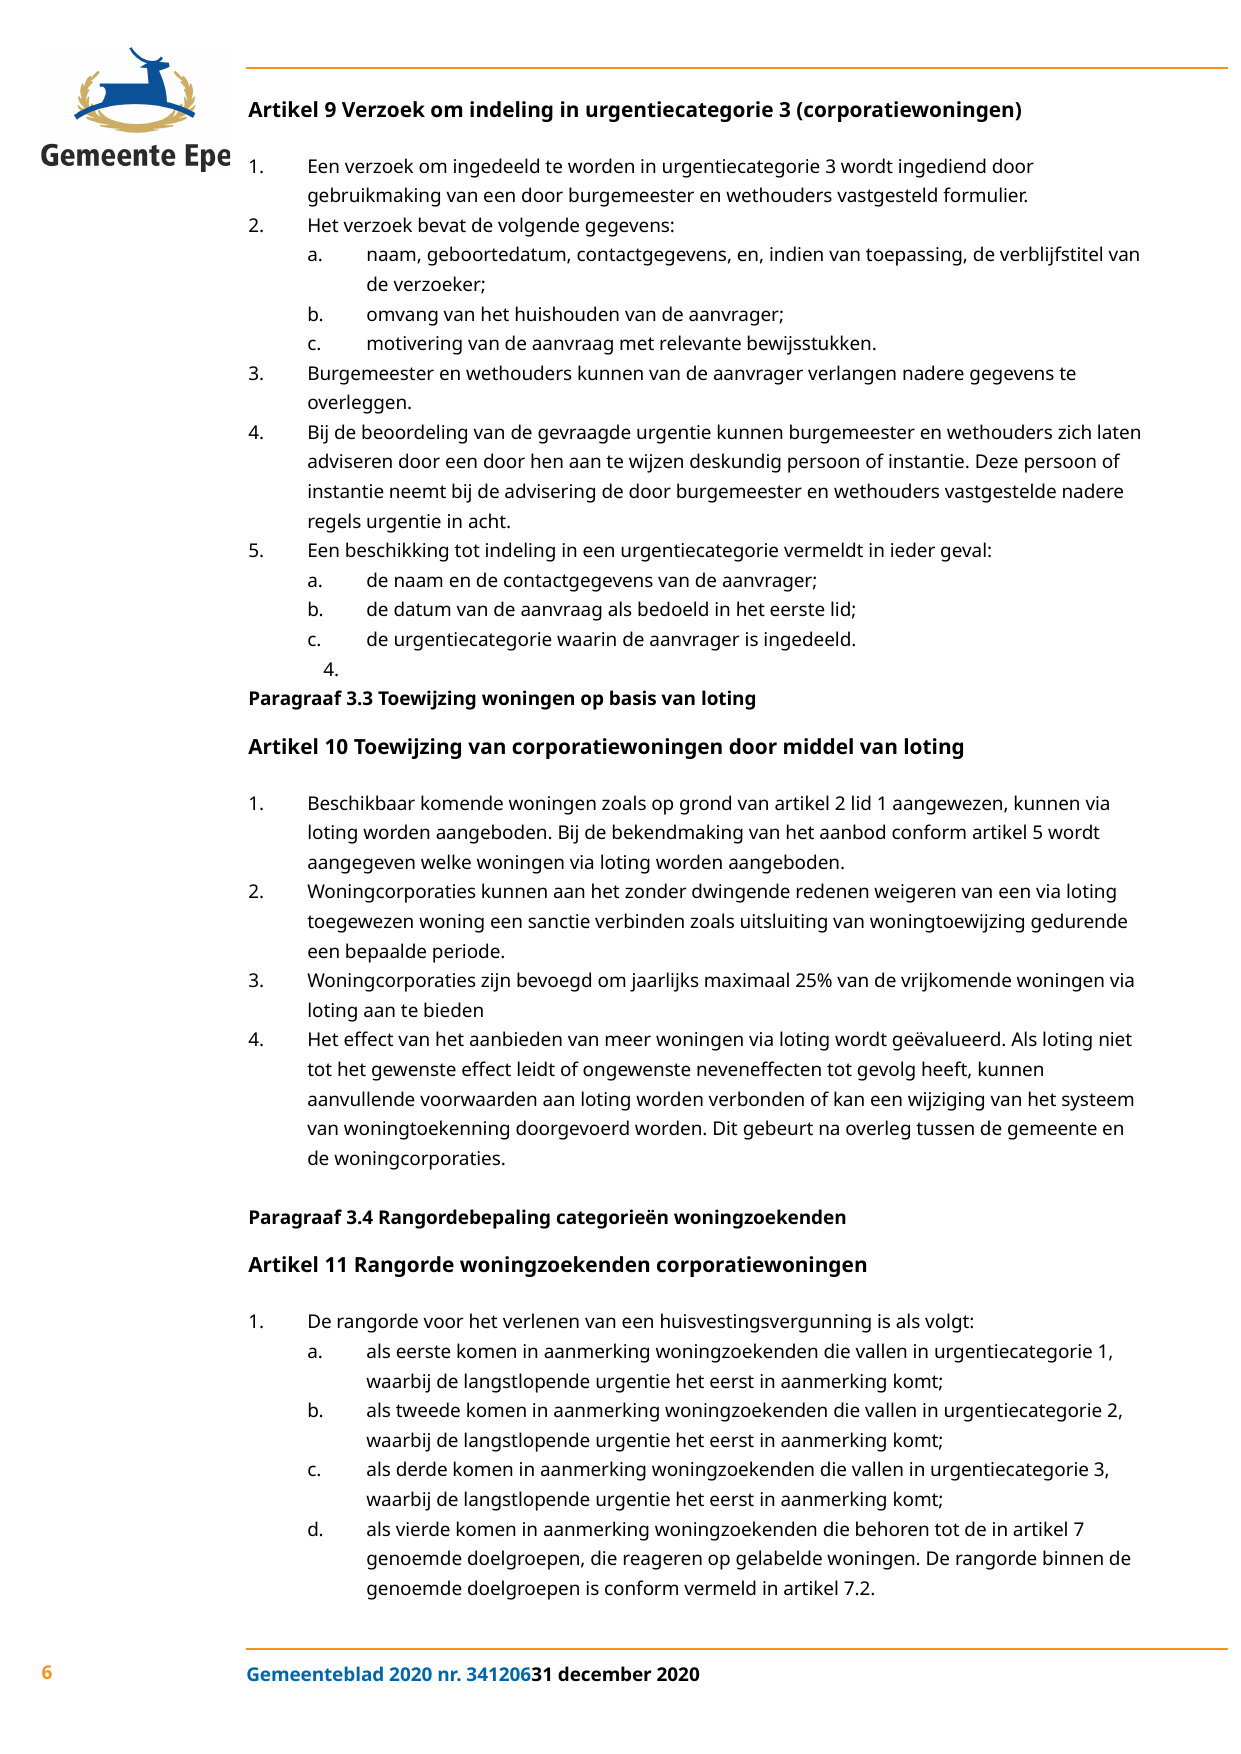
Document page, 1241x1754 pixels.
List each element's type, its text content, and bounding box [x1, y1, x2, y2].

text Artikel 11 Rangorde woningzoekenden corporatiewoningen [248, 1251, 1152, 1279]
list de naam en de contactgegevens van de aanvrager; [307, 567, 1152, 593]
list als derde komen in aanmerking woningzoekenden die vallen in urgentiecategorie 3, waarbij de langstlopende urgentie het eerst in aanmerking komt; [307, 1457, 1152, 1512]
list als tweede komen in aanmerking woningzoekenden die vallen in urgentiecategorie 2, waarbij de langstlopende urgentie het eerst in aanmerking komt; [307, 1397, 1152, 1453]
list als eerste komen in aanmerking woningzoekenden die vallen in urgentiecategorie 1, waarbij de langstlopende urgentie het eerst in aanmerking komt; [307, 1338, 1152, 1393]
text Paragraaf 3.3 Toewijzing woningen op basis van loting [248, 685, 1152, 711]
text Paragraaf 3.4 Rangordebepaling categorieën woningzoekenden [248, 1204, 1152, 1230]
text Artikel 9 Verzoek om indeling in urgentiecategorie 3 (corporatiewoningen) [248, 95, 1152, 123]
list Het verzoek bevat de volgende gegevens: [248, 212, 1152, 238]
list Beschikbaar komende woningen zoals op grond van artikel 2 lid 1 aangewezen, kunnen via loting worden aangeboden. Bij de bekendmaking van het aanbod conform artikel 5 wordt aangegeven welke woningen via loting worden aangeboden. [248, 790, 1152, 875]
list Burgemeester en wethouders kunnen van de aanvrager verlangen nadere gegevens te overleggen. [248, 360, 1152, 415]
list Een beschikking tot indeling in een urgentiecategorie vermeldt in ieder geval: [248, 537, 1152, 563]
list Bij de beoordeling van de gevraagde urgentie kunnen burgemeester en wethouders zich laten adviseren door een door hen aan te wijzen deskundig persoon of instantie. Deze persoon of instantie neemt bij de advisering de door burgemeester en wethouders vastgestelde nadere regels urgentie in acht. [248, 419, 1152, 533]
list Woningcorporaties zijn bevoegd om jaarlijks maximaal 25% van de vrijkomende woningen via loting aan te bieden [248, 967, 1152, 1023]
list De rangorde voor het verlenen van een huisvestingsvergunning is als volgt: [248, 1309, 1152, 1334]
list Het effect van het aanbieden van meer woningen via loting wordt geëvalueerd. Als loting niet tot het gewenste effect leidt of ongewenste neveneffecten tot gevolg heeft, kunnen aanvullende voorwaarden aan loting worden verbonden of kan een wijziging van het systeem van woningtoekenning doorgevoerd worden. Dit gebeurt na overleg tussen de gemeente en de woningcorporaties. [248, 1027, 1152, 1171]
list toegewezen woning een sanctie verbinden zoals uitsluiting van woningtoewijzing gedurende een bepaalde periode. [248, 908, 1152, 963]
text Artikel 10 Toewijzing van corporatiewoningen door middel van loting [248, 732, 1152, 760]
list de datum van de aanvraag als bedoeld in het eerste lid; [307, 597, 1152, 622]
list als vierde komen in aanmerking woningzoekenden die behoren tot de in artikel 7 genoemde doelgroepen, die reageren op gelabelde woningen. De rangorde binnen de genoemde doelgroepen is conform vermeld in artikel 7.2. [307, 1516, 1152, 1601]
picture [41, 47, 231, 172]
list Een verzoek om ingedeeld te worden in urgentiecategorie 3 wordt ingediend door gebruikmaking van een door burgemeester en wethouders vastgesteld formulier. [248, 153, 1152, 208]
list motivering van de aanvraag met relevante bewijsstukken. [307, 330, 1152, 356]
list de urgentiecategorie waarin de aanvrager is ingedeeld. [307, 626, 1152, 652]
list Woningcorporaties kunnen aan het zonder dwingende redenen weigeren van een via loting [248, 879, 1152, 904]
list naam, geboortedatum, contactgegevens, en, indien van toepassing, de verblijfstitel van de verzoeker; [307, 242, 1152, 297]
list omvang van het huishouden van de aanvrager; [307, 301, 1152, 326]
